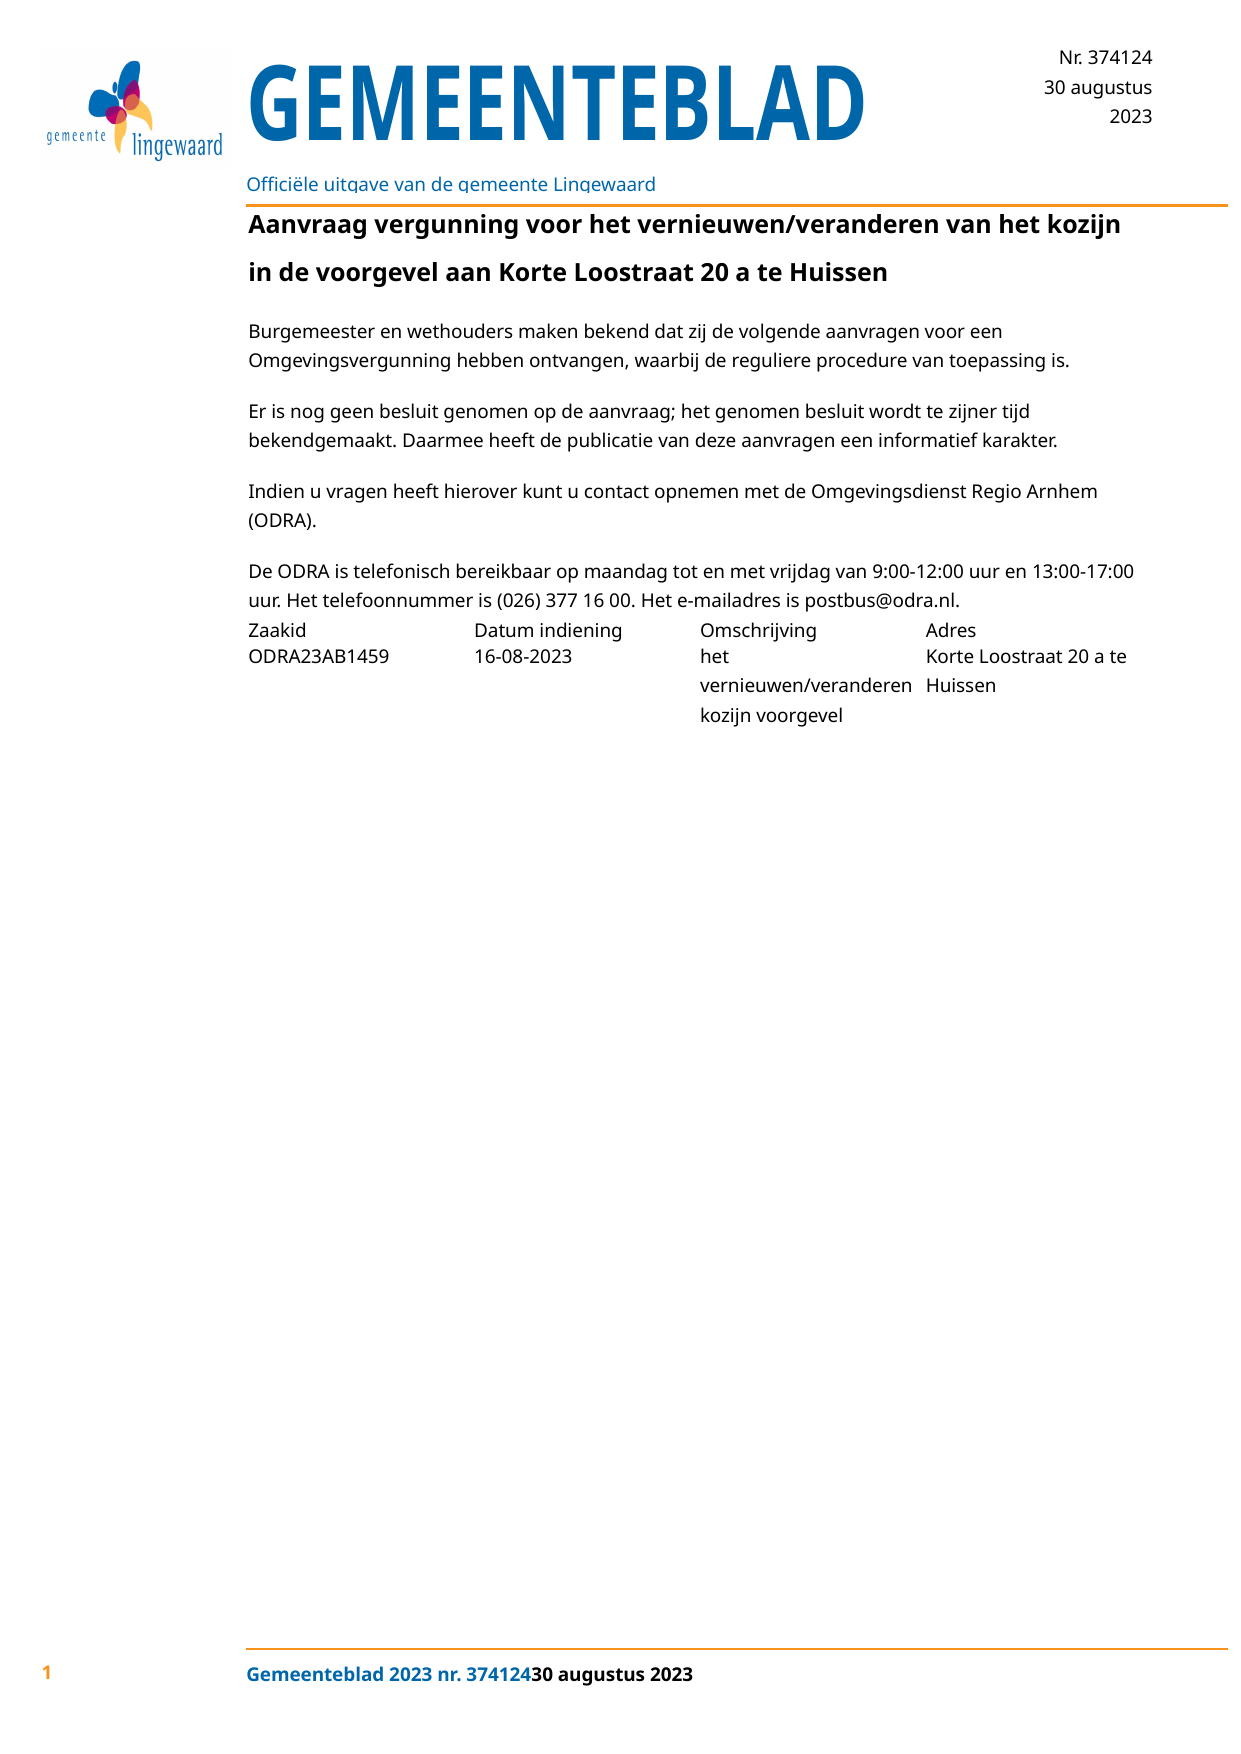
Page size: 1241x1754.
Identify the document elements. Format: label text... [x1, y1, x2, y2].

table_header Omschrijving [700, 617, 926, 643]
table_header Datum indiening [474, 617, 700, 643]
text De ODRA is telefonisch bereikbaar op maandag tot en met vrijdag van 9:00-12:00 uur en 13:00-17:00 uur. Het telefoonnummer is (026) 377 16 00. Het e-mailadres is postbus@odra.nl. [248, 558, 1152, 613]
table_cell Korte Loostraat 20 a te Huissen [926, 643, 1152, 728]
text Indien u vragen heeft hierover kunt u contact opnemen met de Omgevingsdienst Regio Arnhem (ODRA). [248, 478, 1152, 533]
text Aanvraag vergunning voor het vernieuwen/veranderen van het kozijn in de voorgevel aan Korte Loostraat 20 a te Huissen [248, 207, 1152, 288]
text Er is nog geen besluit genomen op de aanvraag; het genomen besluit wordt te zijner tijd bekendgemaakt. Daarmee heeft de publicatie van deze aanvragen een informatief karakter. [248, 398, 1152, 453]
text Burgemeester en wethouders maken bekend dat zij de volgende aanvragen voor een Omgevingsvergunning hebben ontvangen, waarbij de reguliere procedure van toepassing is. [248, 318, 1152, 373]
picture [41, 47, 231, 172]
table_cell ODRA23AB1459 [248, 643, 474, 728]
table_cell 16-08-2023 [474, 643, 700, 728]
table_cell het vernieuwen/veranderen kozijn voorgevel [700, 643, 926, 728]
table_header Adres [926, 617, 1152, 643]
table_header Zaakid [248, 617, 474, 643]
